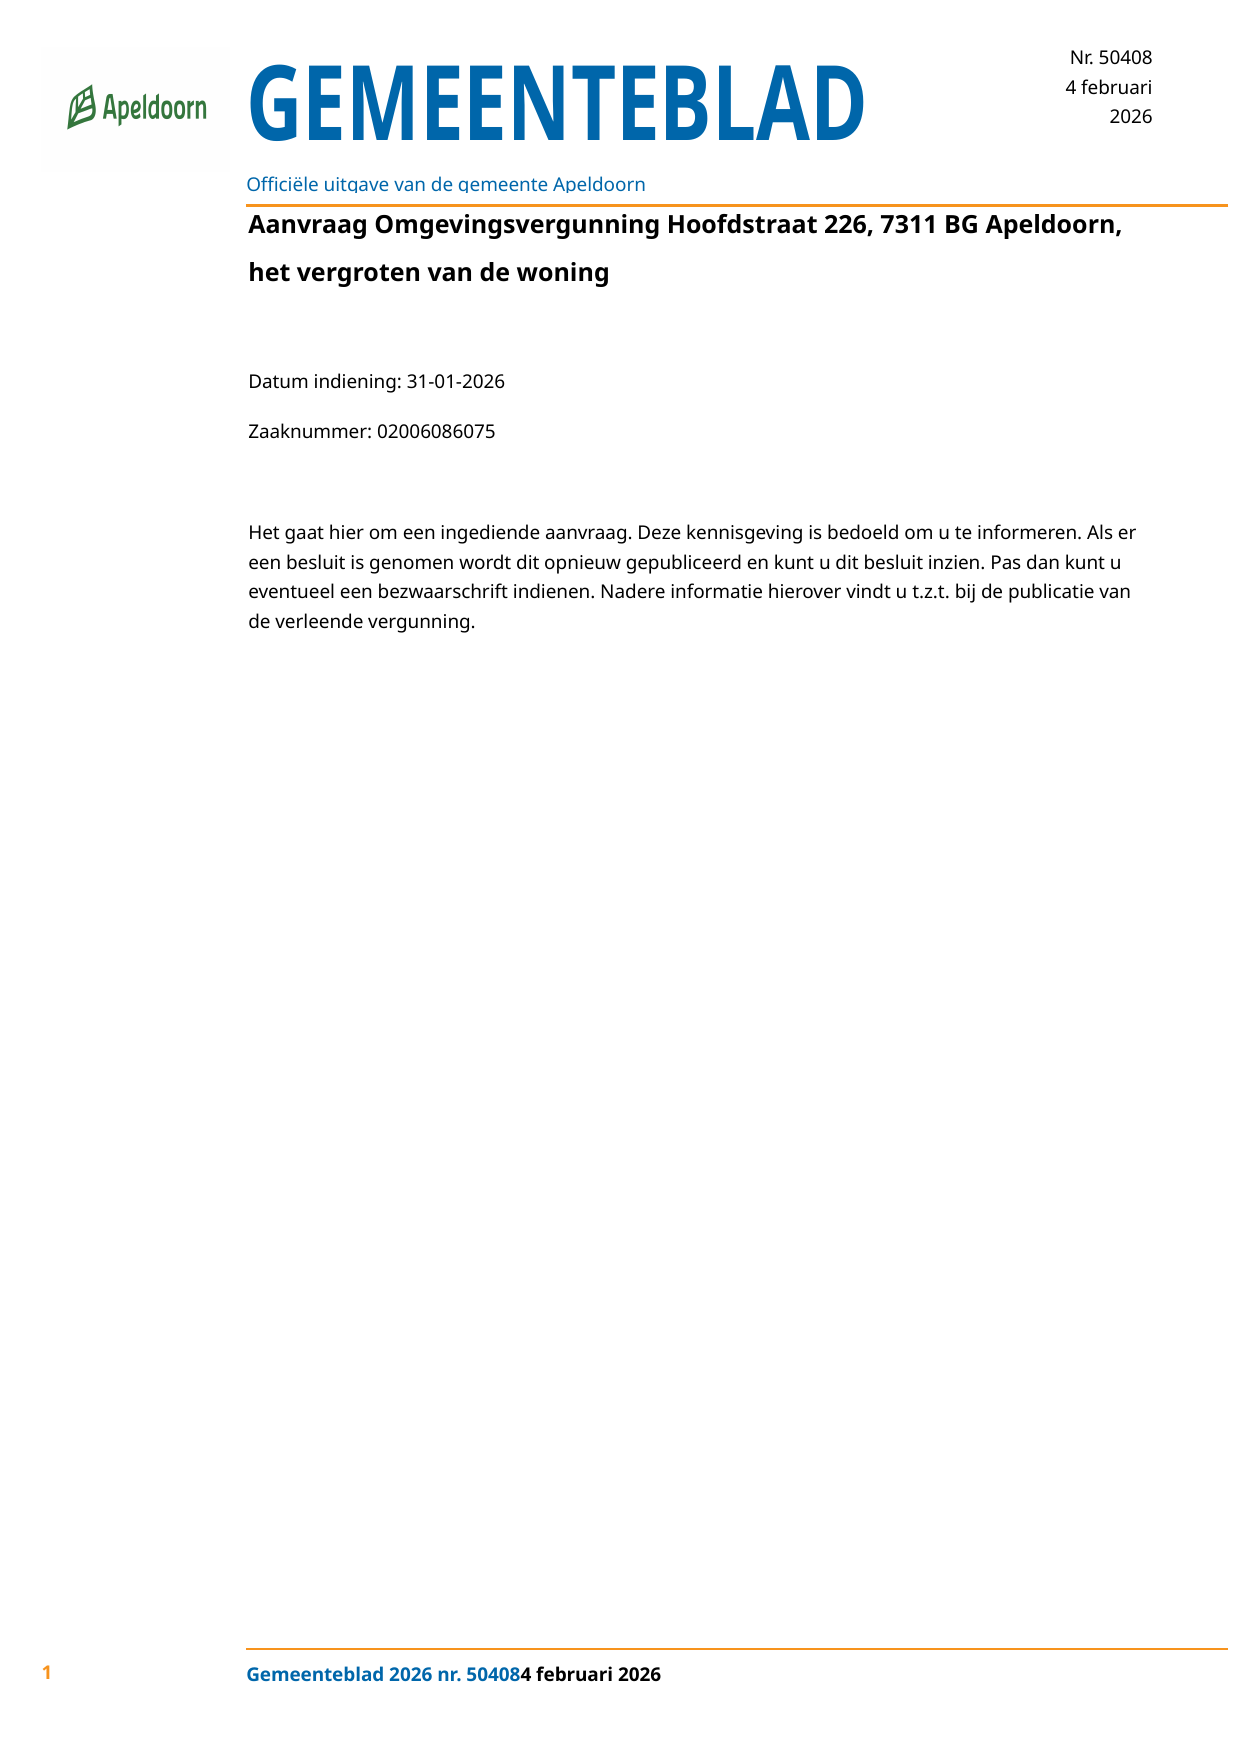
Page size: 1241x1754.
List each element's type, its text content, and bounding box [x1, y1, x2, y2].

text Het gaat hier om een ingediende aanvraag. Deze kennisgeving is bedoeld om u te informeren. Als er een besluit is genomen wordt dit opnieuw gepubliceerd en kunt u dit besluit inzien. Pas dan kunt u eventueel een bezwaarschrift indienen. Nadere informatie hierover vindt u t.z.t. bij de publicatie van de verleende vergunning. [248, 519, 1152, 634]
text Datum indiening: 31-01-2026 [248, 368, 1152, 394]
text Zaaknummer: 02006086075 [248, 419, 1152, 444]
picture [41, 47, 231, 172]
text Aanvraag Omgevingsvergunning Hoofdstraat 226, 7311 BG Apeldoorn, het vergroten van de woning [248, 207, 1152, 288]
